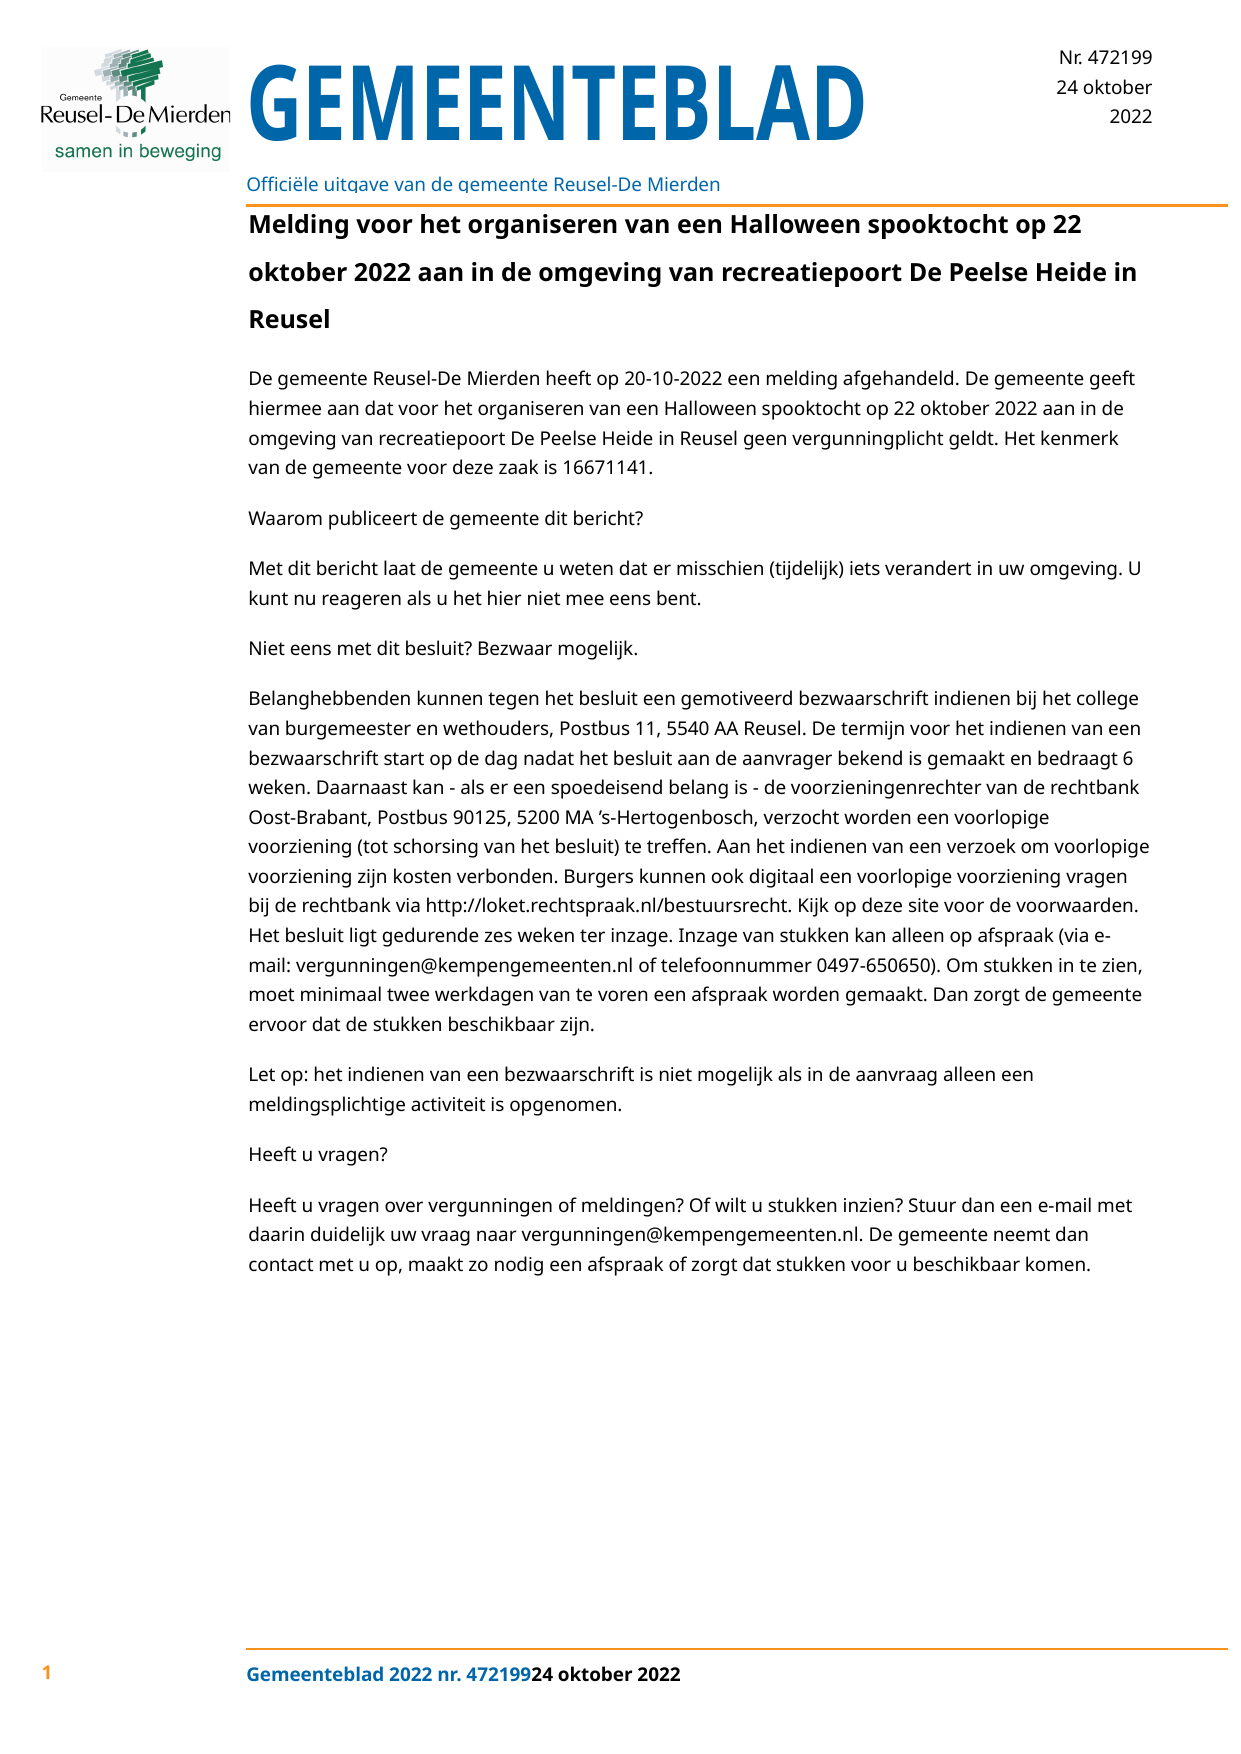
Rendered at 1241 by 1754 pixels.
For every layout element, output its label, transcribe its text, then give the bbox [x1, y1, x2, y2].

text Heeft u vragen over vergunningen of meldingen? Of wilt u stukken inzien? Stuur dan een e-mail met daarin duidelijk uw vraag naar vergunningen@kempengemeenten.nl. De gemeente neemt dan contact met u op, maakt zo nodig een afspraak of zorgt dat stukken voor u beschikbaar komen. [248, 1192, 1152, 1277]
text Niet eens met dit besluit? Bezwaar mogelijk. [248, 635, 1152, 661]
text Heeft u vragen? [248, 1141, 1152, 1167]
text Waarom publiceert de gemeente dit bericht? [248, 505, 1152, 530]
text Met dit bericht laat de gemeente u weten dat er misschien (tijdelijk) iets verandert in uw omgeving. U kunt nu reageren als u het hier niet mee eens bent. [248, 555, 1152, 610]
picture [41, 47, 231, 172]
text Let op: het indienen van een bezwaarschrift is niet mogelijk als in de aanvraag alleen een meldingsplichtige activiteit is opgenomen. [248, 1061, 1152, 1117]
text Belanghebbenden kunnen tegen het besluit een gemotiveerd bezwaarschrift indienen bij het college van burgemeester en wethouders, Postbus 11, 5540 AA Reusel. De termijn voor het indienen van een bezwaarschrift start op de dag nadat het besluit aan de aanvrager bekend is gemaakt en bedraagt 6 weken. Daarnaast kan - als er een spoedeisend belang is - de voorzieningenrechter van de rechtbank Oost-Brabant, Postbus 90125, 5200 MA ’s-Hertogenbosch, verzocht worden een voorlopige voorziening (tot schorsing van het besluit) te treffen. Aan het indienen van een verzoek om voorlopige voorziening zijn kosten verbonden. Burgers kunnen ook digitaal een voorlopige voorziening vragen bij de rechtbank via http://loket.rechtspraak.nl/bestuursrecht. Kijk op deze site voor de voorwaarden. Het besluit ligt gedurende zes weken ter inzage. Inzage van stukken kan alleen op afspraak (via e-mail: vergunningen@kempengemeenten.nl of telefoonnummer 0497-650650). Om stukken in te zien, moet minimaal twee werkdagen van te voren een afspraak worden gemaakt. Dan zorgt de gemeente ervoor dat de stukken beschikbaar zijn. [248, 686, 1152, 1037]
text Melding voor het organiseren van een Halloween spooktocht op 22 oktober 2022 aan in de omgeving van recreatiepoort De Peelse Heide in Reusel [248, 207, 1152, 336]
text De gemeente Reusel-De Mierden heeft op 20-10-2022 een melding afgehandeld. De gemeente geeft hiermee aan dat voor het organiseren van een Halloween spooktocht op 22 oktober 2022 aan in de omgeving van recreatiepoort De Peelse Heide in Reusel geen vergunningplicht geldt. Het kenmerk van de gemeente voor deze zaak is 16671141. [248, 366, 1152, 480]
